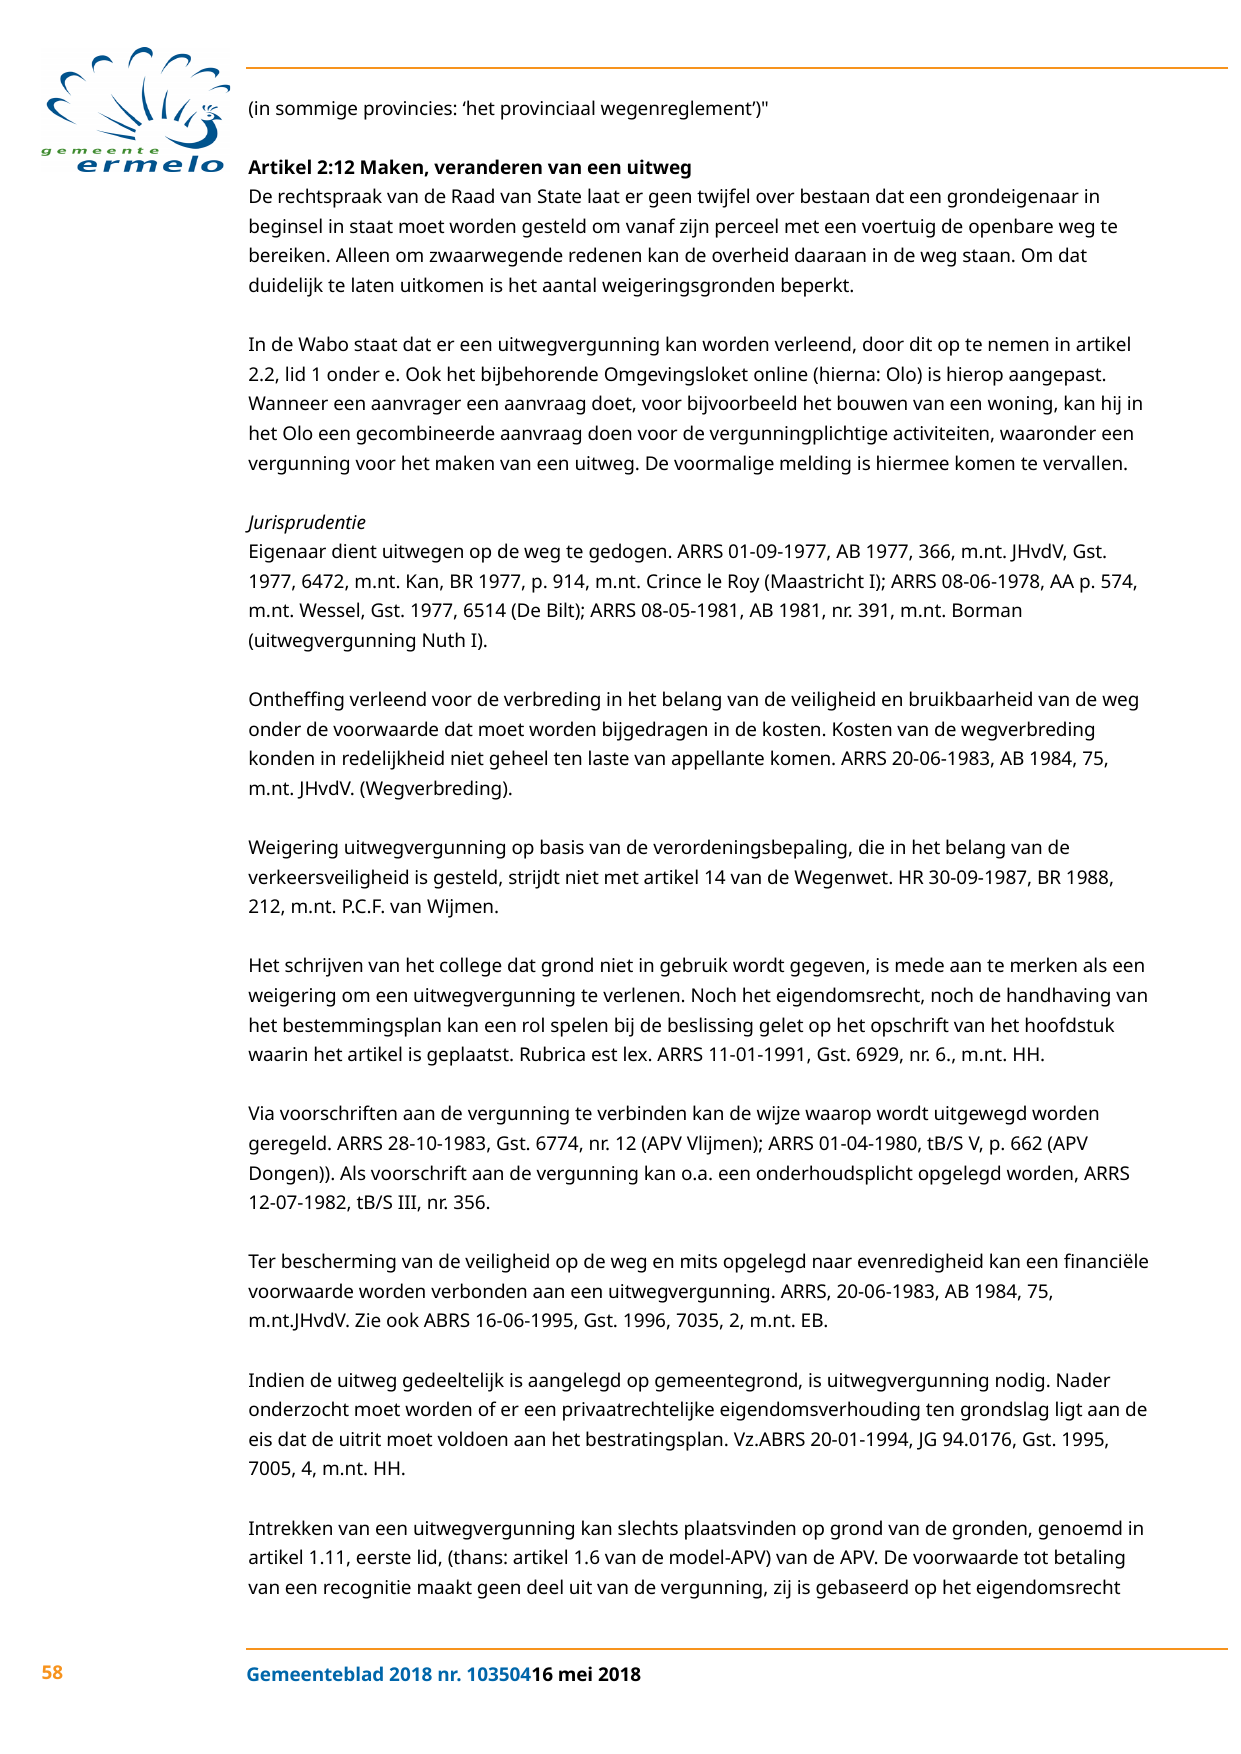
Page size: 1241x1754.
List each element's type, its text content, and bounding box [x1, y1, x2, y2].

text Via voorschriften aan de vergunning te verbinden kan de wijze waarop wordt uitgewegd worden geregeld. ARRS 28-10-1983, Gst. 6774, nr. 12 (APV Vlijmen); ARRS 01-04-1980, tB/S V, p. 662 (APV Dongen)). Als voorschrift aan de vergunning kan o.a. een onderhoudsplicht opgelegd worden, ARRS 12-07-1982, tB/S III, nr. 356. [248, 1101, 1152, 1215]
text Ontheffing verleend voor de verbreding in het belang van de veiligheid en bruikbaarheid van de weg onder de voorwaarde dat moet worden bijgedragen in de kosten. Kosten van de wegverbreding konden in redelijkheid niet geheel ten laste van appellante komen. ARRS 20-06-1983, AB 1984, 75, m.nt. JHvdV. (Wegverbreding). [248, 686, 1152, 801]
text Eigenaar dient uitwegen op de weg te gedogen. ARRS 01-09-1977, AB 1977, 366, m.nt. JHvdV, Gst. 1977, 6472, m.nt. Kan, BR 1977, p. 914, m.nt. Crince le Roy (Maastricht I); ARRS 08-06-1978, AA p. 574, m.nt. Wessel, Gst. 1977, 6514 (De Bilt); ARRS 08-05-1981, AB 1981, nr. 391, m.nt. Borman (uitwegvergunning Nuth I). [248, 538, 1152, 653]
text Artikel 2:12 Maken, veranderen van een uitweg [248, 154, 1152, 180]
text Weigering uitwegvergunning op basis van de verordeningsbepaling, die in het belang van de verkeersveiligheid is gesteld, strijdt niet met artikel 14 van de Wegenwet. HR 30-09-1987, BR 1988, 212, m.nt. P.C.F. van Wijmen. [248, 834, 1152, 919]
text Jurisprudentie [248, 509, 1152, 535]
text Ter bescherming van de veiligheid op de weg en mits opgelegd naar evenredigheid kan een financiële voorwaarde worden verbonden aan een uitwegvergunning. ARRS, 20-06-1983, AB 1984, 75, m.nt.JHvdV. Zie ook ABRS 16-06-1995, Gst. 1996, 7035, 2, m.nt. EB. [248, 1248, 1152, 1333]
text De rechtspraak van de Raad van State laat er geen twijfel over bestaan dat een grondeigenaar in beginsel in staat moet worden gesteld om vanaf zijn perceel met een voertuig de openbare weg te bereiken. Alleen om zwaarwegende redenen kan de overheid daaraan in de weg staan. Om dat duidelijk te laten uitkomen is het aantal weigeringsgronden beperkt. [248, 183, 1152, 298]
text Intrekken van een uitwegvergunning kan slechts plaatsvinden op grond van de gronden, genoemd in artikel 1.11, eerste lid, (thans: artikel 1.6 van de model-APV) van de APV. De voorwaarde tot betaling van een recognitie maakt geen deel uit van de vergunning, zij is gebaseerd op het eigendomsrecht [248, 1515, 1152, 1600]
picture [41, 47, 231, 172]
text Het schrijven van het college dat grond niet in gebruik wordt gegeven, is mede aan te merken als een weigering om een uitwegvergunning te verlenen. Noch het eigendomsrecht, noch de handhaving van het bestemmingsplan kan een rol spelen bij de beslissing gelet op het opschrift van het hoofdstuk waarin het artikel is geplaatst. Rubrica est lex. ARRS 11-01-1991, Gst. 6929, nr. 6., m.nt. HH. [248, 953, 1152, 1067]
text In de Wabo staat dat er een uitwegvergunning kan worden verleend, door dit op te nemen in artikel 2.2, lid 1 onder e. Ook het bijbehorende Omgevingsloket online (hierna: Olo) is hierop aangepast. Wanneer een aanvrager een aanvraag doet, voor bijvoorbeeld het bouwen van een woning, kan hij in het Olo een gecombineerde aanvraag doen voor de vergunningplichtige activiteiten, waaronder een vergunning voor het maken van een uitweg. De voormalige melding is hiermee komen te vervallen. [248, 331, 1152, 476]
text Indien de uitweg gedeeltelijk is aangelegd op gemeentegrond, is uitwegvergunning nodig. Nader onderzocht moet worden of er een privaatrechtelijke eigendomsverhouding ten grondslag ligt aan de eis dat de uitrit moet voldoen aan het bestratingsplan. Vz.ABRS 20-01-1994, JG 94.0176, Gst. 1995, 7005, 4, m.nt. HH. [248, 1367, 1152, 1481]
text (in sommige provincies: ‘het provinciaal wegenreglement’)" [248, 95, 1152, 121]
